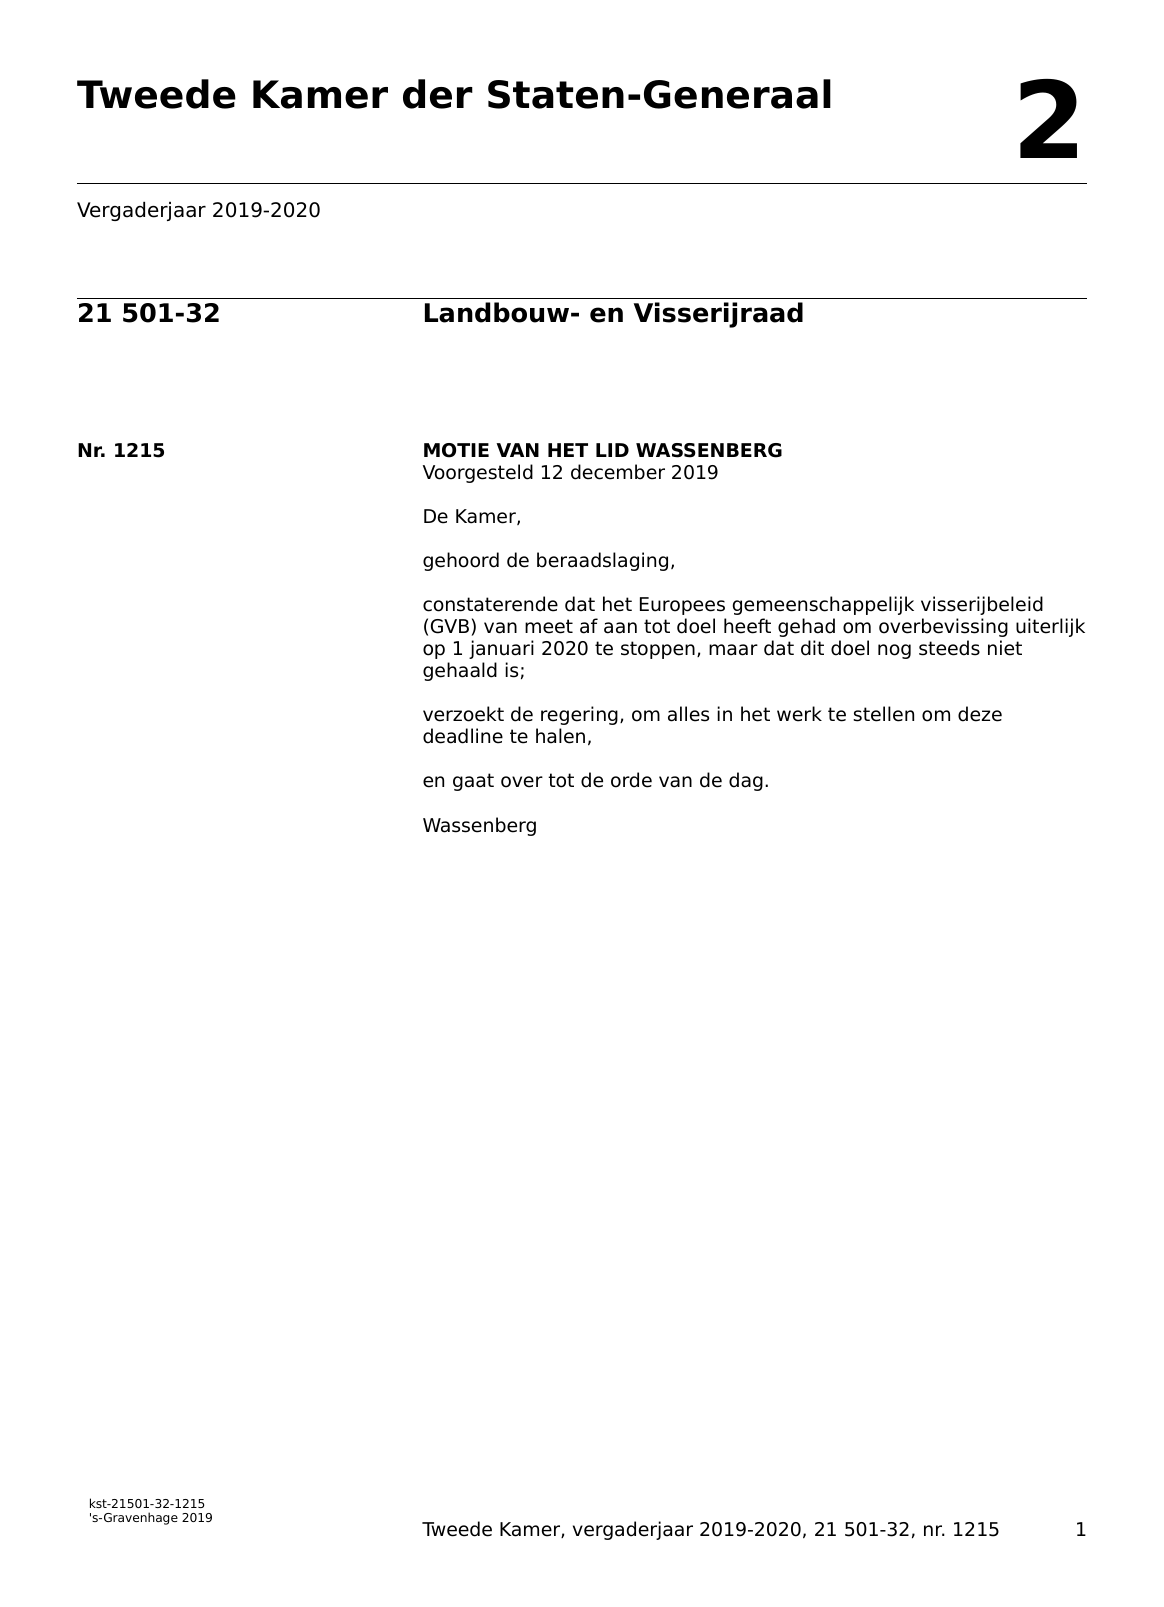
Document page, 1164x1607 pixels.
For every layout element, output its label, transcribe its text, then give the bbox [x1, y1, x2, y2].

text en gaat over tot de orde van de dag. [422, 770, 1087, 792]
text verzoekt de regering, om alles in het werk te stellen om deze deadline te halen, [422, 704, 1087, 748]
table_cell Vergaderjaar 2019-2020 [77, 184, 1087, 298]
text De Kamer, [422, 506, 1087, 528]
text gehoord de beraadslaging, [422, 550, 1087, 572]
text 's-Gravenhage 2019 [88, 1511, 323, 1525]
subtitle Nr. 1215 MOTIE VAN HET LID WASSENBERG [77, 440, 1087, 462]
text constaterende dat het Europees gemeenschappelijk visserijbeleid (GVB) van meet af aan tot doel heeft gehad om overbevissing uiterlijk op 1 januari 2020 te stoppen, maar dat dit doel nog steeds niet gehaald is; [422, 594, 1087, 682]
text Wassenberg [422, 814, 1087, 837]
table_header 2 [886, 59, 1087, 183]
text kst-21501-32-1215 [88, 1497, 323, 1511]
text Voorgesteld 12 december 2019 [422, 462, 1087, 484]
table_header Tweede Kamer der Staten-Generaal [77, 59, 886, 183]
subtitle 21 501-32 Landbouw- en Visserijraad [77, 299, 1087, 329]
